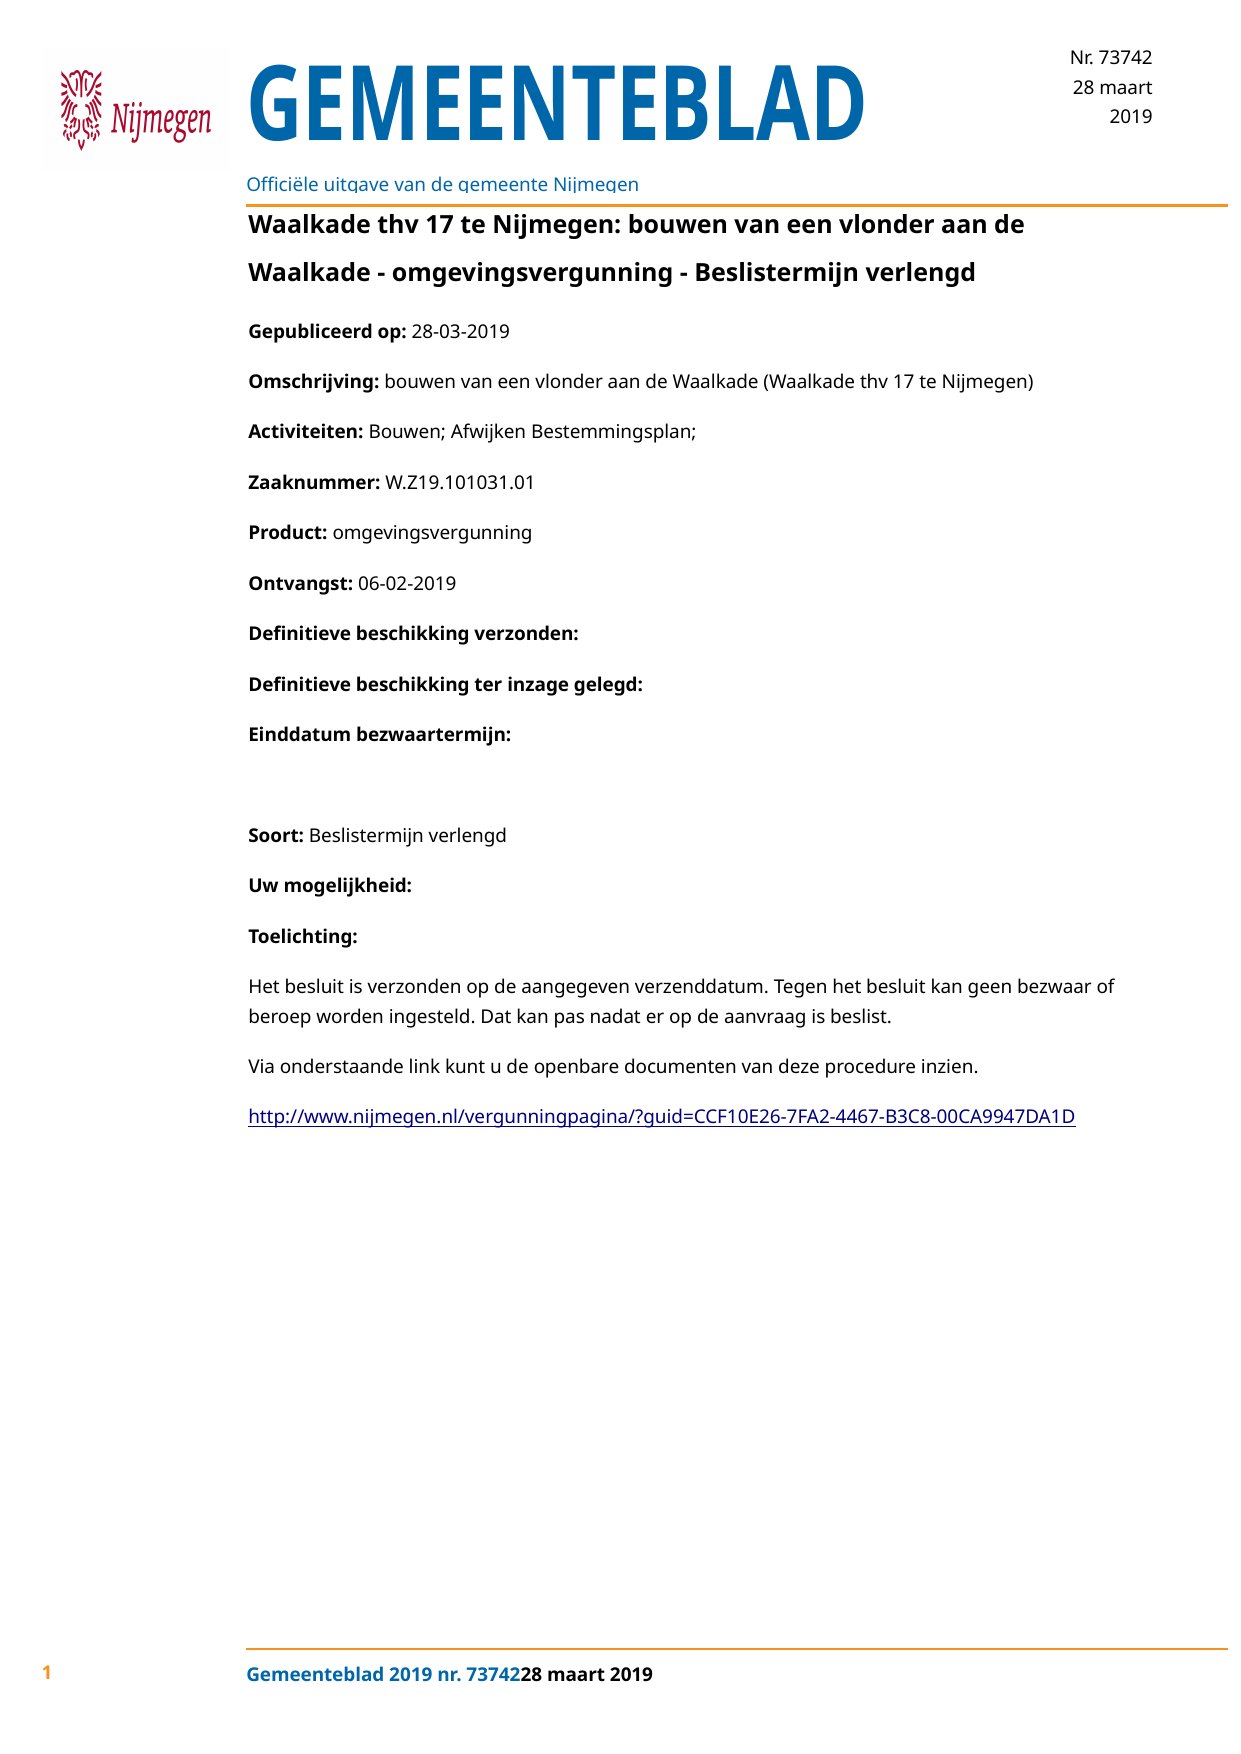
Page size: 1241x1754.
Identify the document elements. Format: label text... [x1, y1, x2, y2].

text Zaaknummer: W.Z19.101031.01 [248, 469, 1152, 495]
text Definitieve beschikking ter inzage gelegd: [248, 671, 1152, 697]
text Waalkade thv 17 te Nijmegen: bouwen van een vlonder aan de Waalkade - omgevingsvergunning - Beslistermijn verlengd [248, 207, 1152, 288]
text Uw mogelijkheid: [248, 872, 1152, 898]
text Via onderstaande link kunt u de openbare documenten van deze procedure inzien. [248, 1053, 1152, 1079]
text Product: omgevingsvergunning [248, 519, 1152, 545]
text Gepubliceerd op: 28-03-2019 [248, 318, 1152, 344]
text Toelichting: [248, 923, 1152, 949]
text Ontvangst: 06-02-2019 [248, 570, 1152, 596]
text Soort: Beslistermijn verlengd [248, 822, 1152, 848]
text Het besluit is verzonden op de aangegeven verzenddatum. Tegen het besluit kan geen bezwaar of beroep worden ingesteld. Dat kan pas nadat er op de aanvraag is beslist. [248, 973, 1152, 1029]
picture [41, 47, 231, 172]
text Omschrijving: bouwen van een vlonder aan de Waalkade (Waalkade thv 17 te Nijmegen) [248, 368, 1152, 394]
text Definitieve beschikking verzonden: [248, 620, 1152, 646]
text http://www.nijmegen.nl/vergunningpagina/?guid=CCF10E26-7FA2-4467-B3C8-00CA9947DA1D [248, 1104, 1152, 1129]
text Activiteiten: Bouwen; Afwijken Bestemmingsplan; [248, 419, 1152, 444]
text Einddatum bezwaartermijn: [248, 721, 1152, 747]
